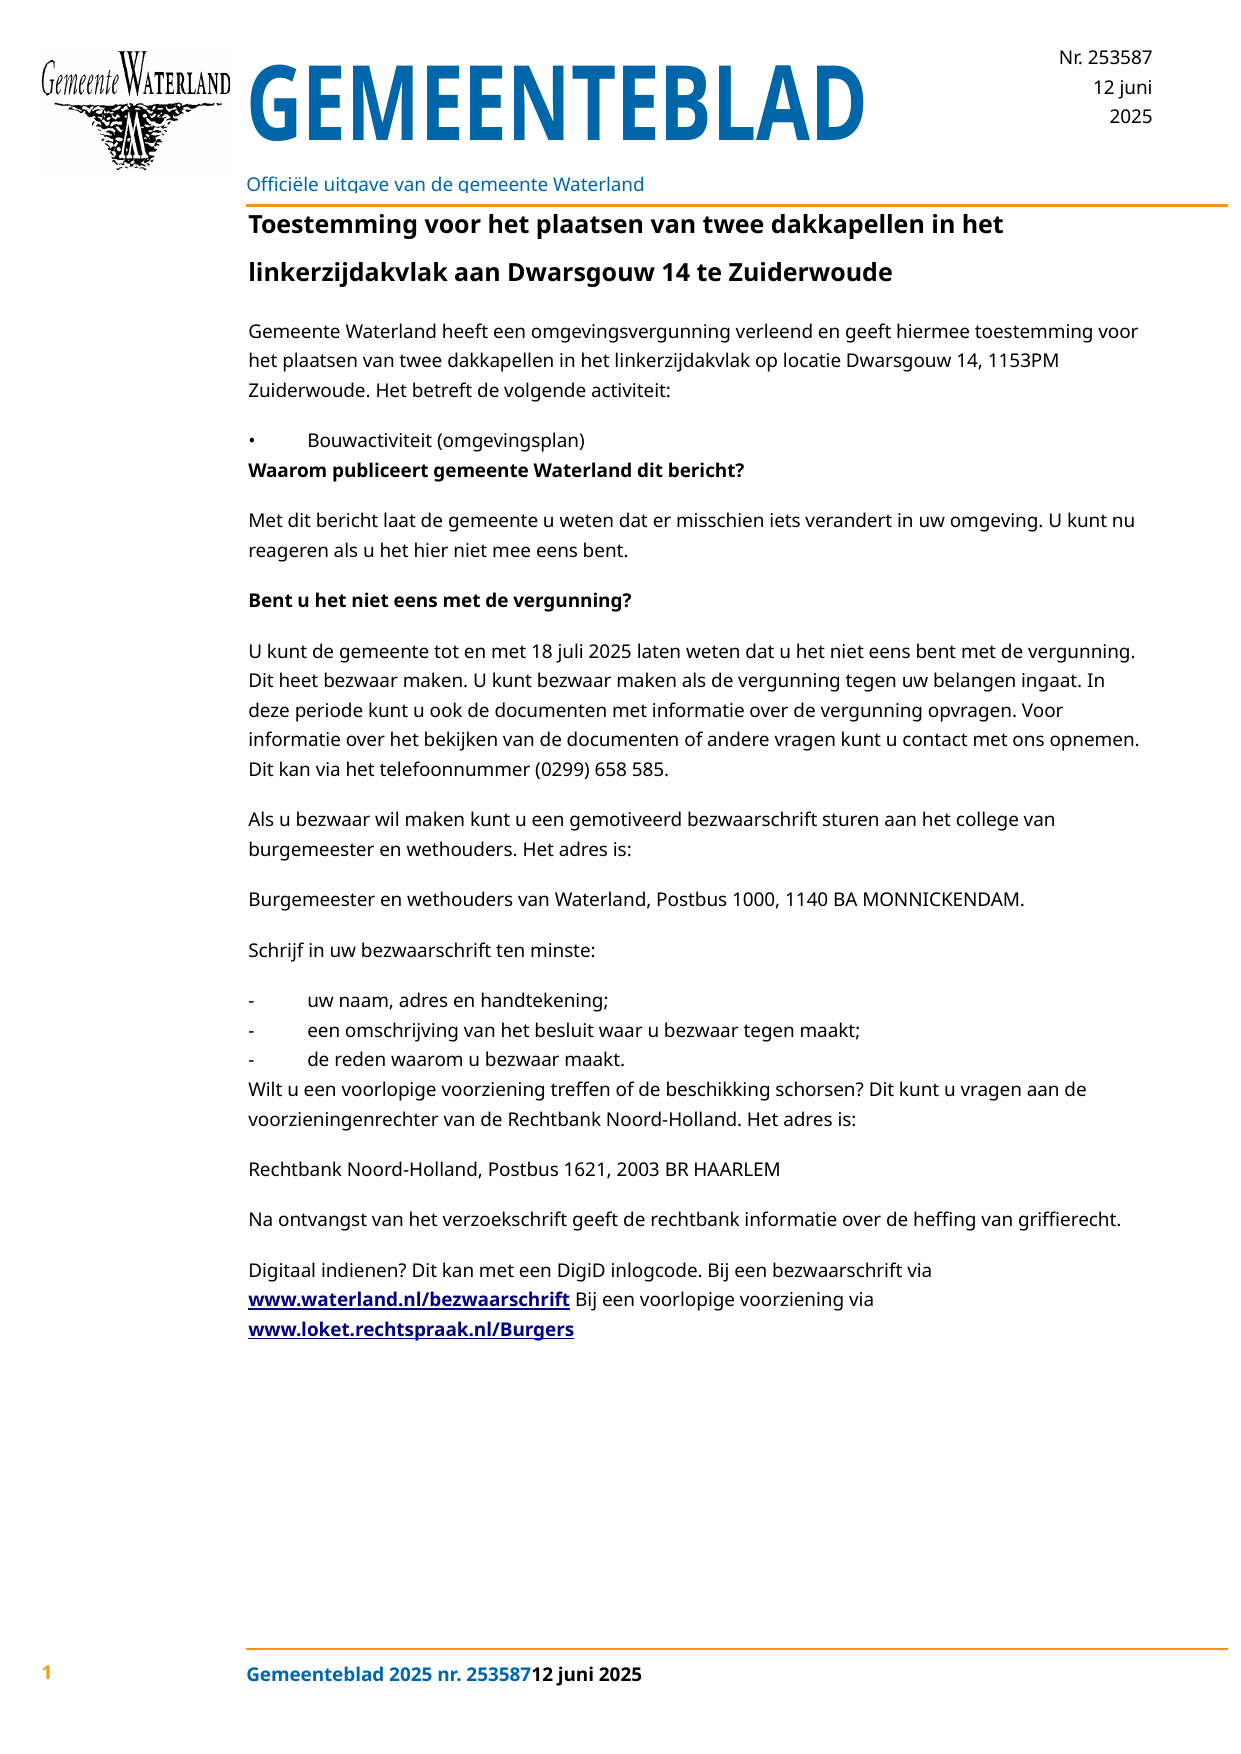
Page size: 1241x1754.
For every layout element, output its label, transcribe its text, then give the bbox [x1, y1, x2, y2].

text Wilt u een voorlopige voorziening treffen of de beschikking schorsen? Dit kunt u vragen aan de voorzieningenrechter van de Rechtbank Noord-Holland. Het adres is: [248, 1076, 1152, 1132]
text Na ontvangst van het verzoekschrift geeft de rechtbank informatie over de heffing van griffierecht. [248, 1207, 1152, 1232]
list een omschrijving van het besluit waar u bezwaar tegen maakt; [248, 1017, 1152, 1043]
text Rechtbank Noord-Holland, Postbus 1621, 2003 BR HAARLEM [248, 1156, 1152, 1182]
list de reden waarom u bezwaar maakt. [248, 1047, 1152, 1072]
list uw naam, adres en handtekening; [248, 987, 1152, 1013]
text Met dit bericht laat de gemeente u weten dat er misschien iets verandert in uw omgeving. U kunt nu reageren als u het hier niet mee eens bent. [248, 507, 1152, 563]
text Waarom publiceert gemeente Waterland dit bericht? [248, 457, 1152, 483]
text Schrijf in uw bezwaarschrift ten minste: [248, 937, 1152, 963]
text U kunt de gemeente tot en met 18 juli 2025 laten weten dat u het niet eens bent met de vergunning. Dit heet bezwaar maken. U kunt bezwaar maken als de vergunning tegen uw belangen ingaat. In deze periode kunt u ook de documenten met informatie over de vergunning opvragen. Voor informatie over het bekijken van de documenten of andere vragen kunt u contact met ons opnemen. Dit kan via het telefoonnummer (0299) 658 585. [248, 638, 1152, 782]
text Als u bezwaar wil maken kunt u een gemotiveerd bezwaarschrift sturen aan het college van burgemeester en wethouders. Het adres is: [248, 807, 1152, 862]
text Toestemming voor het plaatsen van twee dakkapellen in het linkerzijdakvlak aan Dwarsgouw 14 te Zuiderwoude [248, 207, 1152, 288]
text Bent u het niet eens met de vergunning? [248, 587, 1152, 613]
text Digitaal indienen? Dit kan met een DigiD inlogcode. Bij een bezwaarschrift via www.waterland.nl/bezwaarschrift Bij een voorlopige voorziening via www.loket.rechtspraak.nl/Burgers [248, 1257, 1152, 1342]
picture [41, 47, 231, 172]
text Gemeente Waterland heeft een omgevingsvergunning verleend en geeft hiermee toestemming voor het plaatsen van twee dakkapellen in het linkerzijdakvlak op locatie Dwarsgouw 14, 1153PM Zuiderwoude. Het betreft de volgende activiteit: [248, 318, 1152, 403]
text Burgemeester en wethouders van Waterland, Postbus 1000, 1140 BA MONNICKENDAM. [248, 887, 1152, 912]
list Bouwactiviteit (omgevingsplan) [248, 427, 1152, 453]
